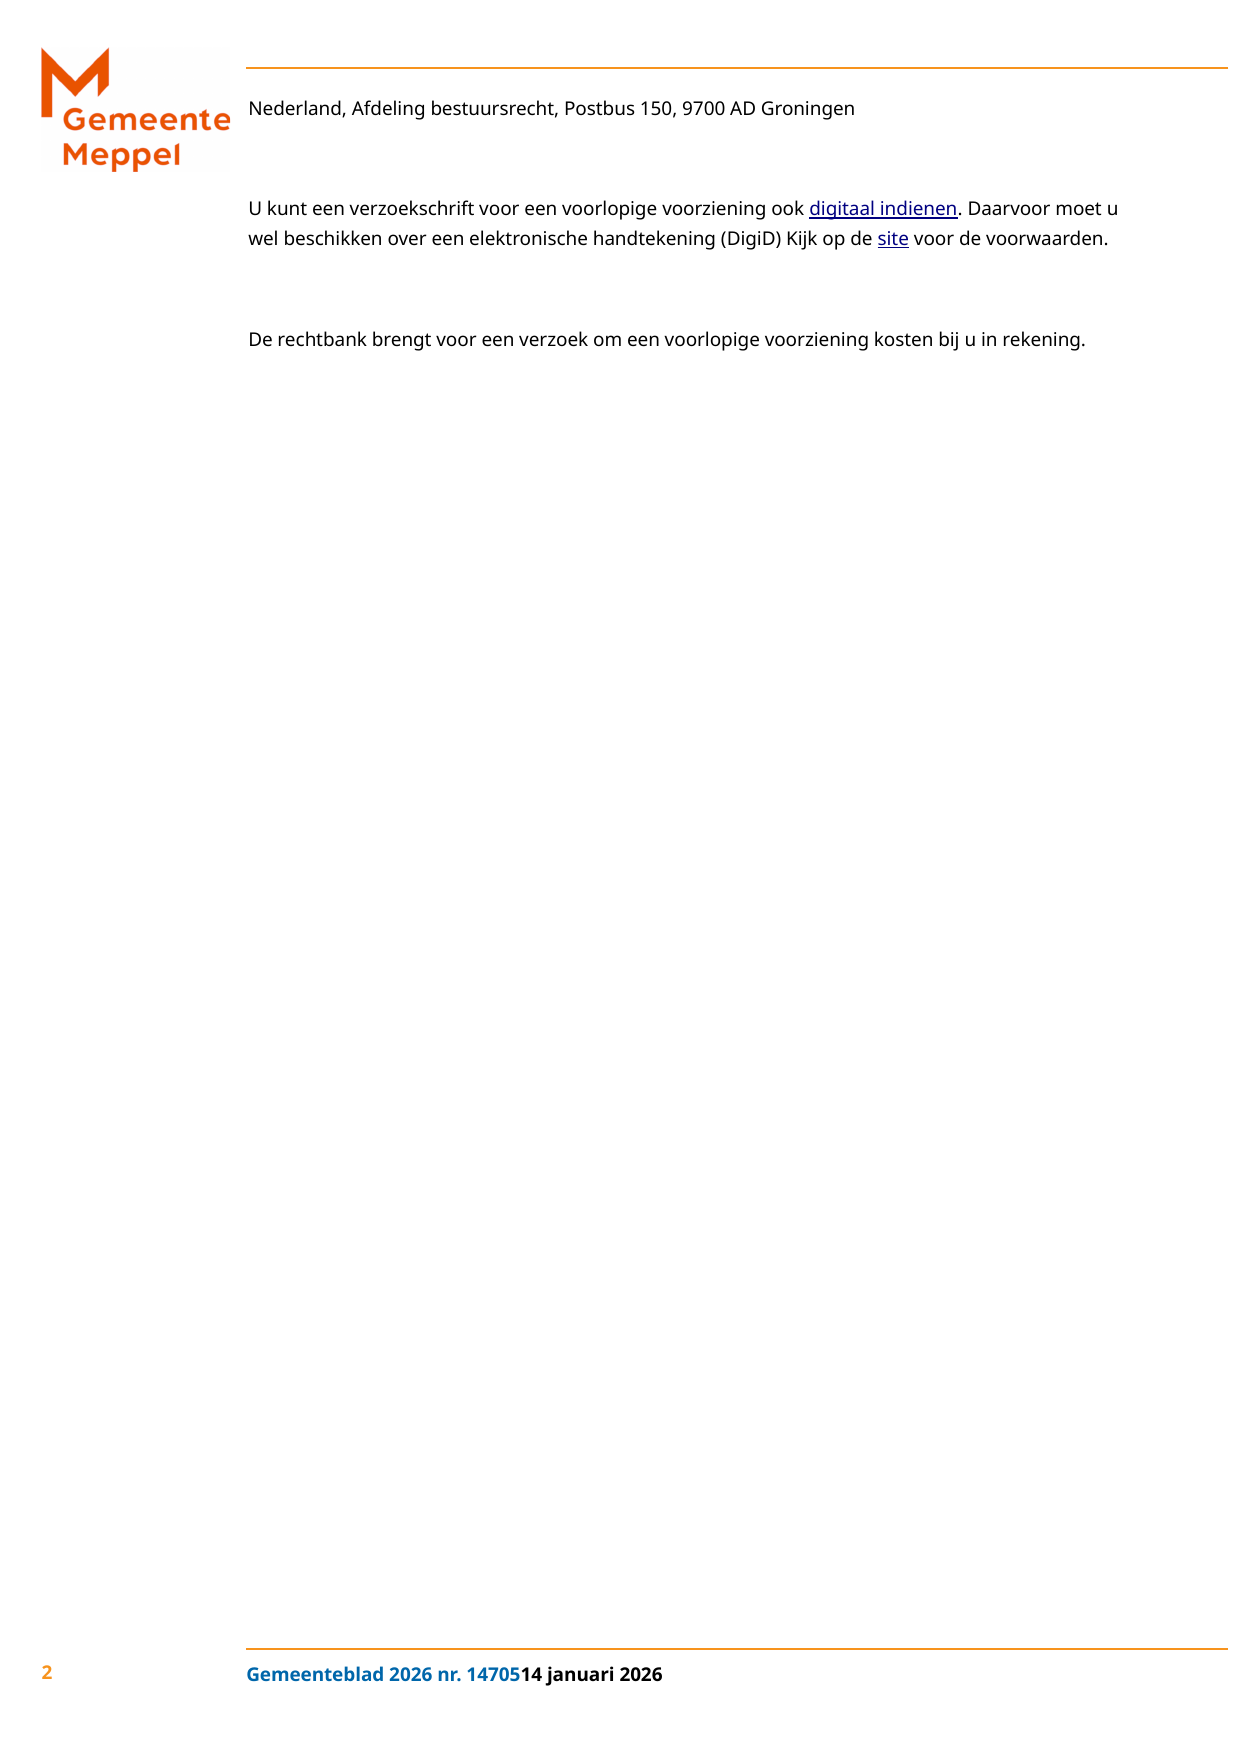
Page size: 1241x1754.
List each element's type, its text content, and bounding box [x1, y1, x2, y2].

picture [41, 47, 231, 172]
text U kunt een verzoekschrift voor een voorlopige voorziening ook digitaal indienen. Daarvoor moet u wel beschikken over een elektronische handtekening (DigiD) Kijk op de site voor de voorwaarden. [248, 196, 1152, 251]
text De rechtbank brengt voor een verzoek om een voorlopige voorziening kosten bij u in rekening. [248, 326, 1152, 352]
text Nederland, Afdeling bestuursrecht, Postbus 150, 9700 AD Groningen [248, 95, 1152, 121]
